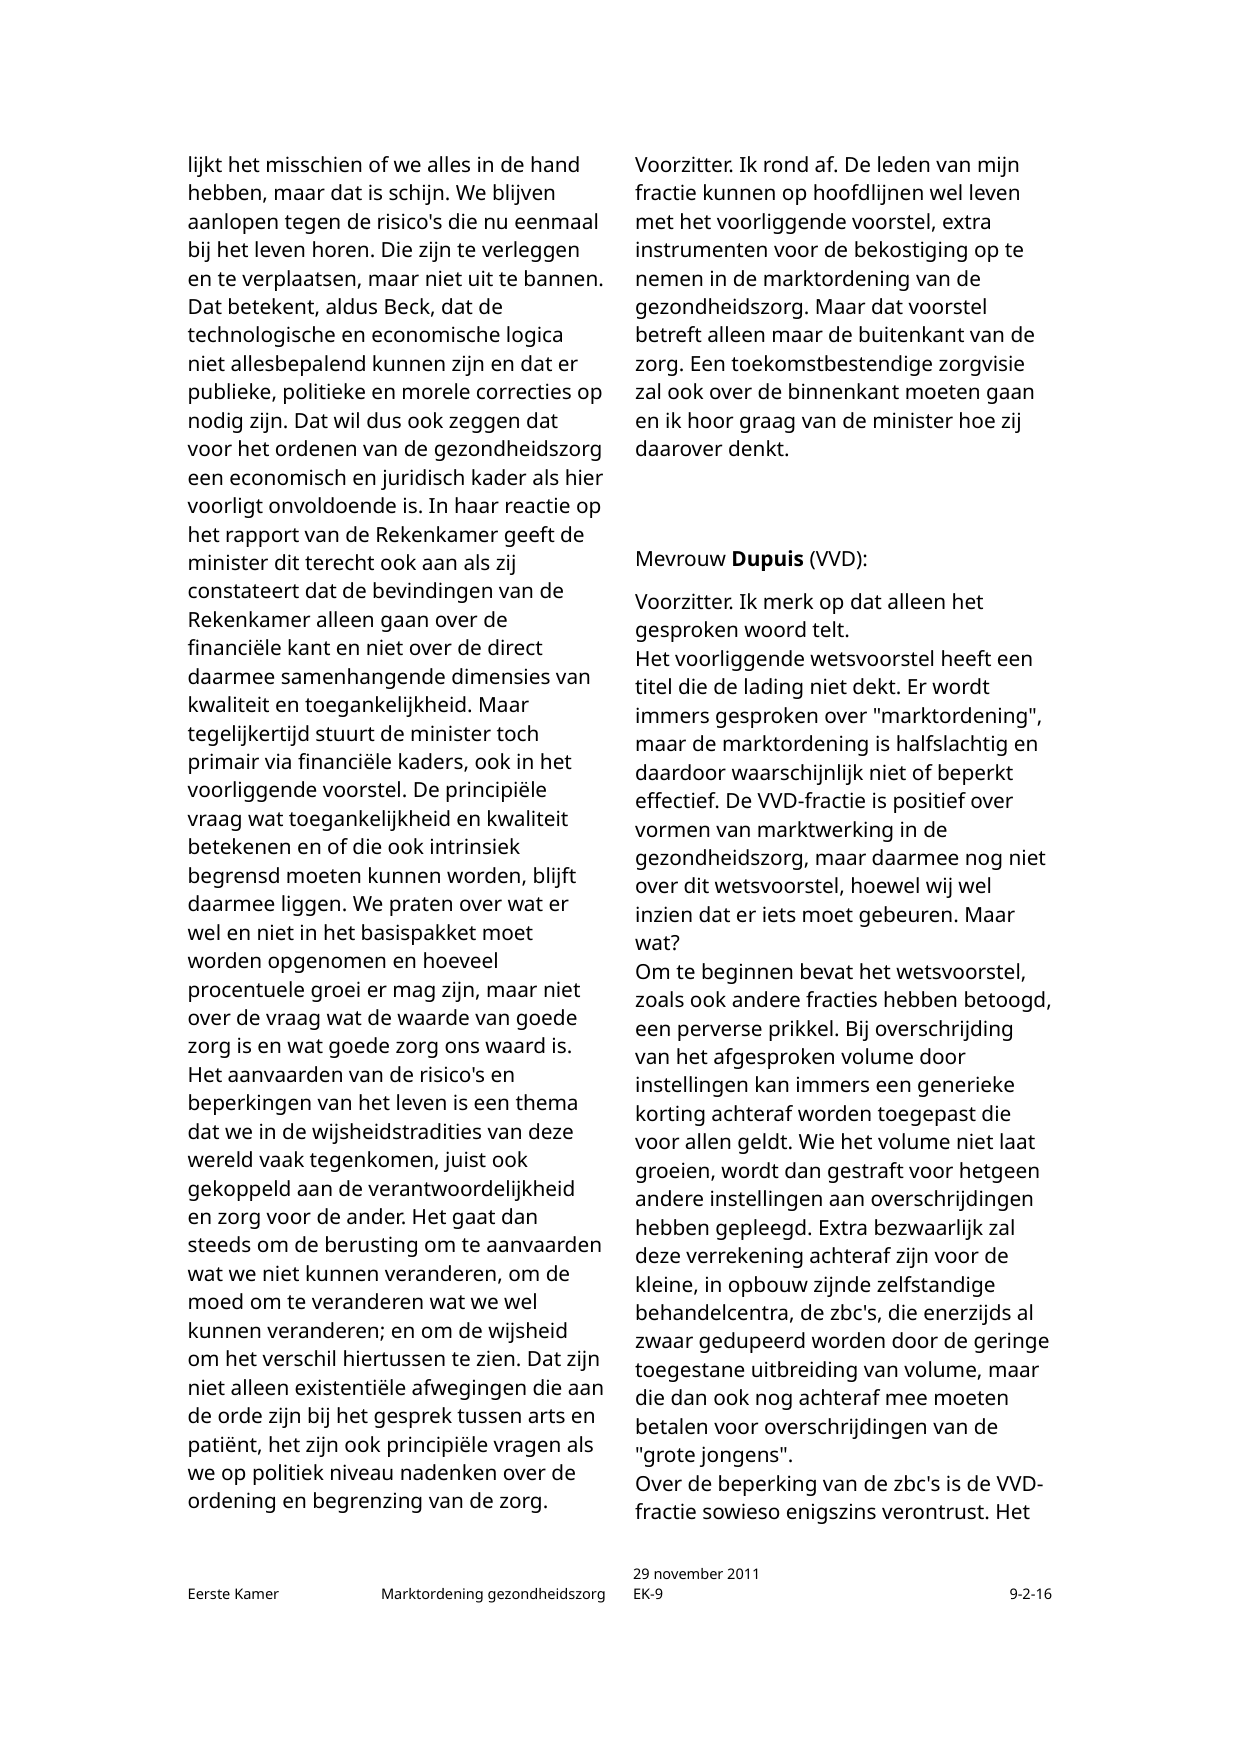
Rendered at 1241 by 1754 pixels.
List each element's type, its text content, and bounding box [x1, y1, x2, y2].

text Voorzitter. Ik merk op dat alleen het gesproken woord telt. [635, 587, 1053, 644]
text Het aanvaarden van de risico's en beperkingen van het leven is een thema dat we in de wijsheidstradities van deze wereld vaak tegenkomen, juist ook gekoppeld aan de verantwoordelijkheid en zorg voor de ander. Het gaat dan steeds om de berusting om te aanvaarden wat we niet kunnen veranderen, om de moed om te veranderen wat we wel kunnen veranderen; en om de wijsheid om het verschil hiertussen te zien. Dat zijn niet alleen existentiële afwegingen die aan de orde zijn bij het gesprek tussen arts en patiënt, het zijn ook principiële vragen als we op politiek niveau nadenken over de ordening en begrenzing van de zorg. [187, 1060, 605, 1515]
text lijkt het misschien of we alles in de hand hebben, maar dat is schijn. We blijven aanlopen tegen de risico's die nu eenmaal bij het leven horen. Die zijn te verleggen en te verplaatsen, maar niet uit te bannen. Dat betekent, aldus Beck, dat de technologische en economische logica niet allesbepalend kunnen zijn en dat er publieke, politieke en morele correcties op nodig zijn. Dat wil dus ook zeggen dat voor het ordenen van de gezondheidszorg een economisch en juridisch kader als hier voorligt onvoldoende is. In haar reactie op het rapport van de Rekenkamer geeft de minister dit terecht ook aan als zij constateert dat de bevindingen van de Rekenkamer alleen gaan over de financiële kant en niet over de direct daarmee samenhangende dimensies van kwaliteit en toegankelijkheid. Maar tegelijkertijd stuurt de minister toch primair via financiële kaders, ook in het voorliggende voorstel. De principiële vraag wat toegankelijkheid en kwaliteit betekenen en of die ook intrinsiek begrensd moeten kunnen worden, blijft daarmee liggen. We praten over wat er wel en niet in het basispakket moet worden opgenomen en hoeveel procentuele groei er mag zijn, maar niet over de vraag wat de waarde van goede zorg is en wat goede zorg ons waard is. [187, 150, 605, 1060]
text Voorzitter. Ik rond af. De leden van mijn fractie kunnen op hoofdlijnen wel leven met het voorliggende voorstel, extra instrumenten voor de bekostiging op te nemen in de marktordening van de gezondheidszorg. Maar dat voorstel betreft alleen maar de buitenkant van de zorg. Een toekomstbestendige zorgvisie zal ook over de binnenkant moeten gaan en ik hoor graag van de minister hoe zij daarover denkt. [635, 150, 1053, 463]
text  [635, 493, 1053, 521]
text Het voorliggende wetsvoorstel heeft een titel die de lading niet dekt. Er wordt immers gesproken over "marktordening", maar de marktordening is halfslachtig en daardoor waarschijnlijk niet of beperkt effectief. De VVD-fractie is positief over vormen van marktwerking in de gezondheidszorg, maar daarmee nog niet over dit wetsvoorstel, hoewel wij wel inzien dat er iets moet gebeuren. Maar wat? [635, 644, 1053, 957]
text Over de beperking van de zbc's is de VVD-fractie sowieso enigszins verontrust. Het [635, 1469, 1053, 1526]
text Mevrouw Dupuis (VVD): [635, 544, 1053, 572]
text Om te beginnen bevat het wetsvoorstel, zoals ook andere fracties hebben betoogd, een perverse prikkel. Bij overschrijding van het afgesproken volume door instellingen kan immers een generieke korting achteraf worden toegepast die voor allen geldt. Wie het volume niet laat groeien, wordt dan gestraft voor hetgeen andere instellingen aan overschrijdingen hebben gepleegd. Extra bezwaarlijk zal deze verrekening achteraf zijn voor de kleine, in opbouw zijnde zelfstandige behandelcentra, de zbc's, die enerzijds al zwaar gedupeerd worden door de geringe toegestane uitbreiding van volume, maar die dan ook nog achteraf mee moeten betalen voor overschrijdingen van de "grote jongens". [635, 957, 1053, 1469]
